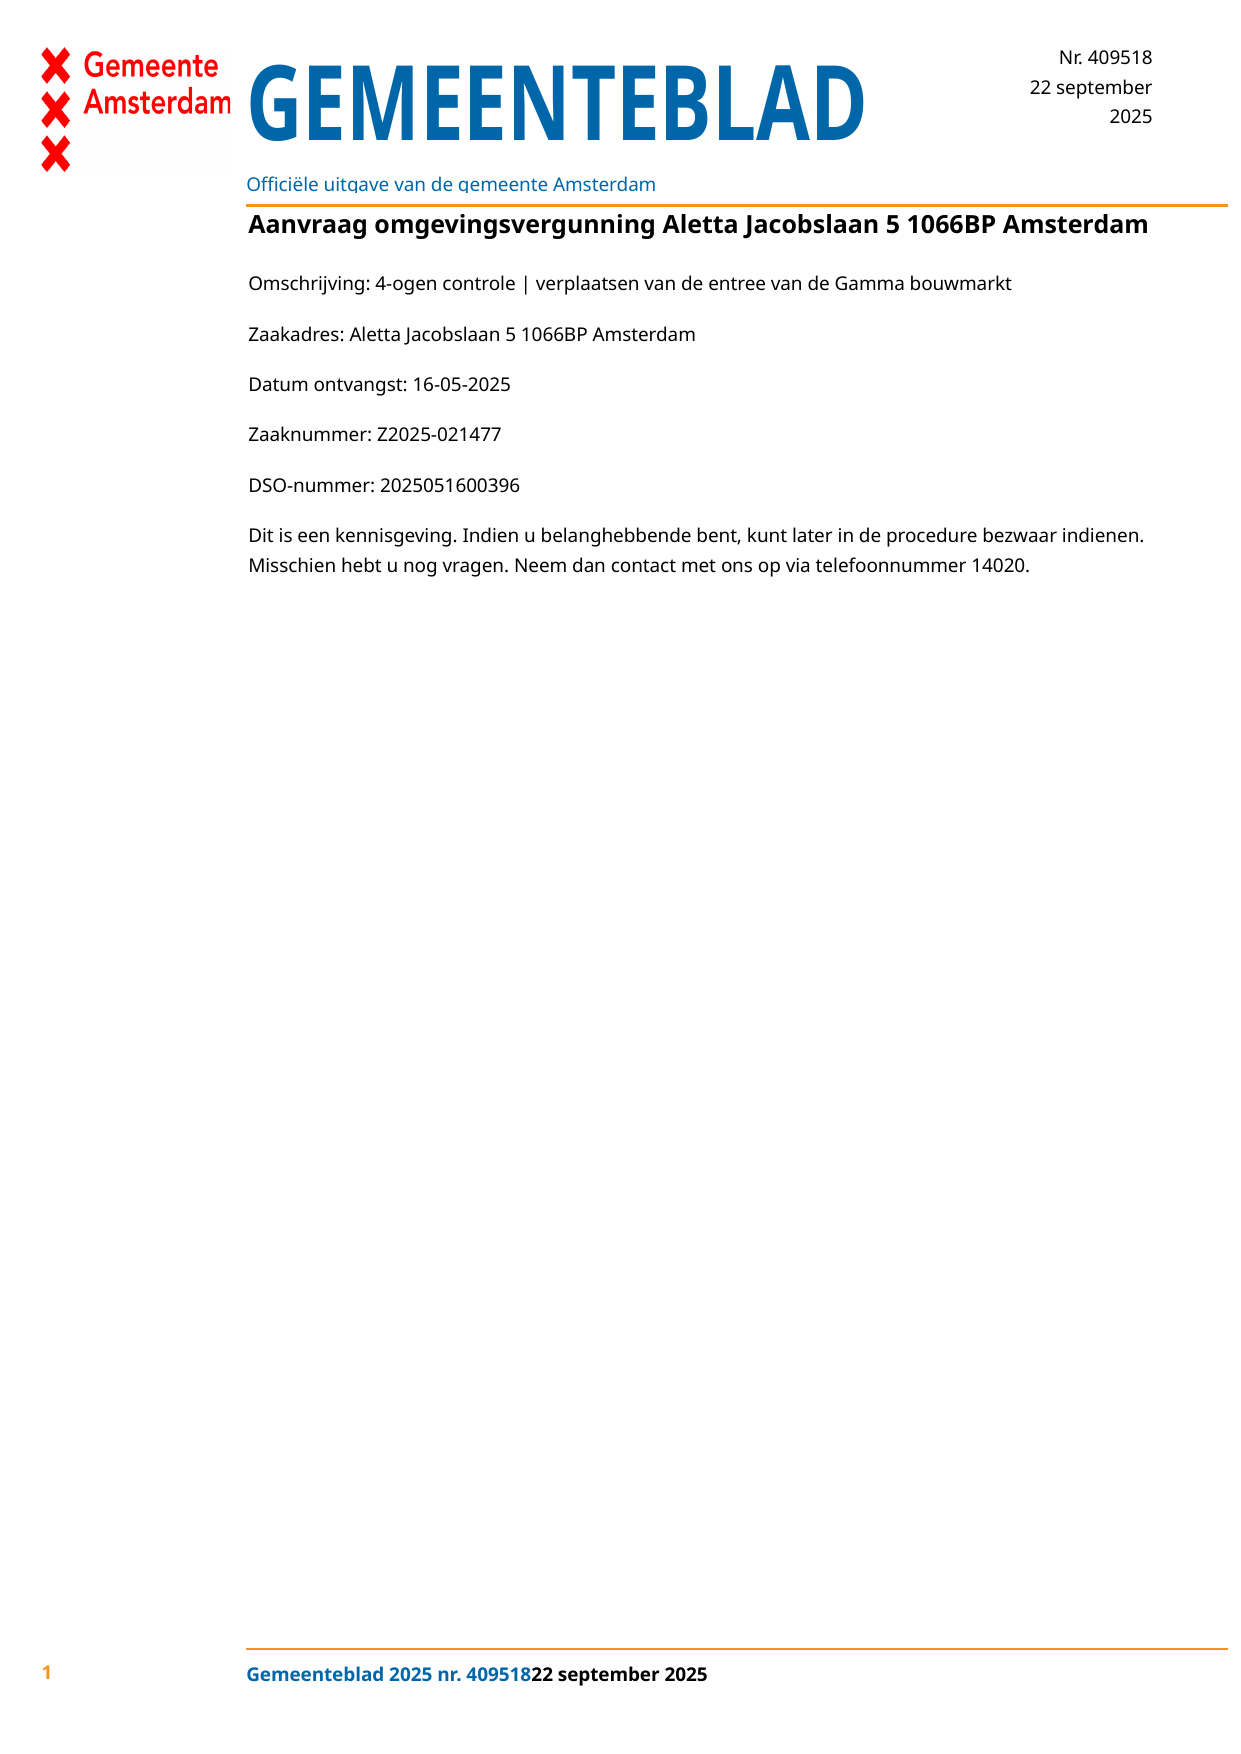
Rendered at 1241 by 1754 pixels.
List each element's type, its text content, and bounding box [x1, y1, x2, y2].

text Dit is een kennisgeving. Indien u belanghebbende bent, kunt later in de procedure bezwaar indienen. Misschien hebt u nog vragen. Neem dan contact met ons op via telefoonnummer 14020. [248, 522, 1152, 578]
text Aanvraag omgevingsvergunning Aletta Jacobslaan 5 1066BP Amsterdam [248, 207, 1152, 241]
picture [41, 47, 231, 172]
text Zaaknummer: Z2025-021477 [248, 422, 1152, 447]
text DSO-nummer: 2025051600396 [248, 472, 1152, 498]
text Omschrijving: 4-ogen controle | verplaatsen van de entree van de Gamma bouwmarkt [248, 270, 1152, 296]
text Zaakadres: Aletta Jacobslaan 5 1066BP Amsterdam [248, 321, 1152, 346]
text Datum ontvangst: 16-05-2025 [248, 371, 1152, 397]
